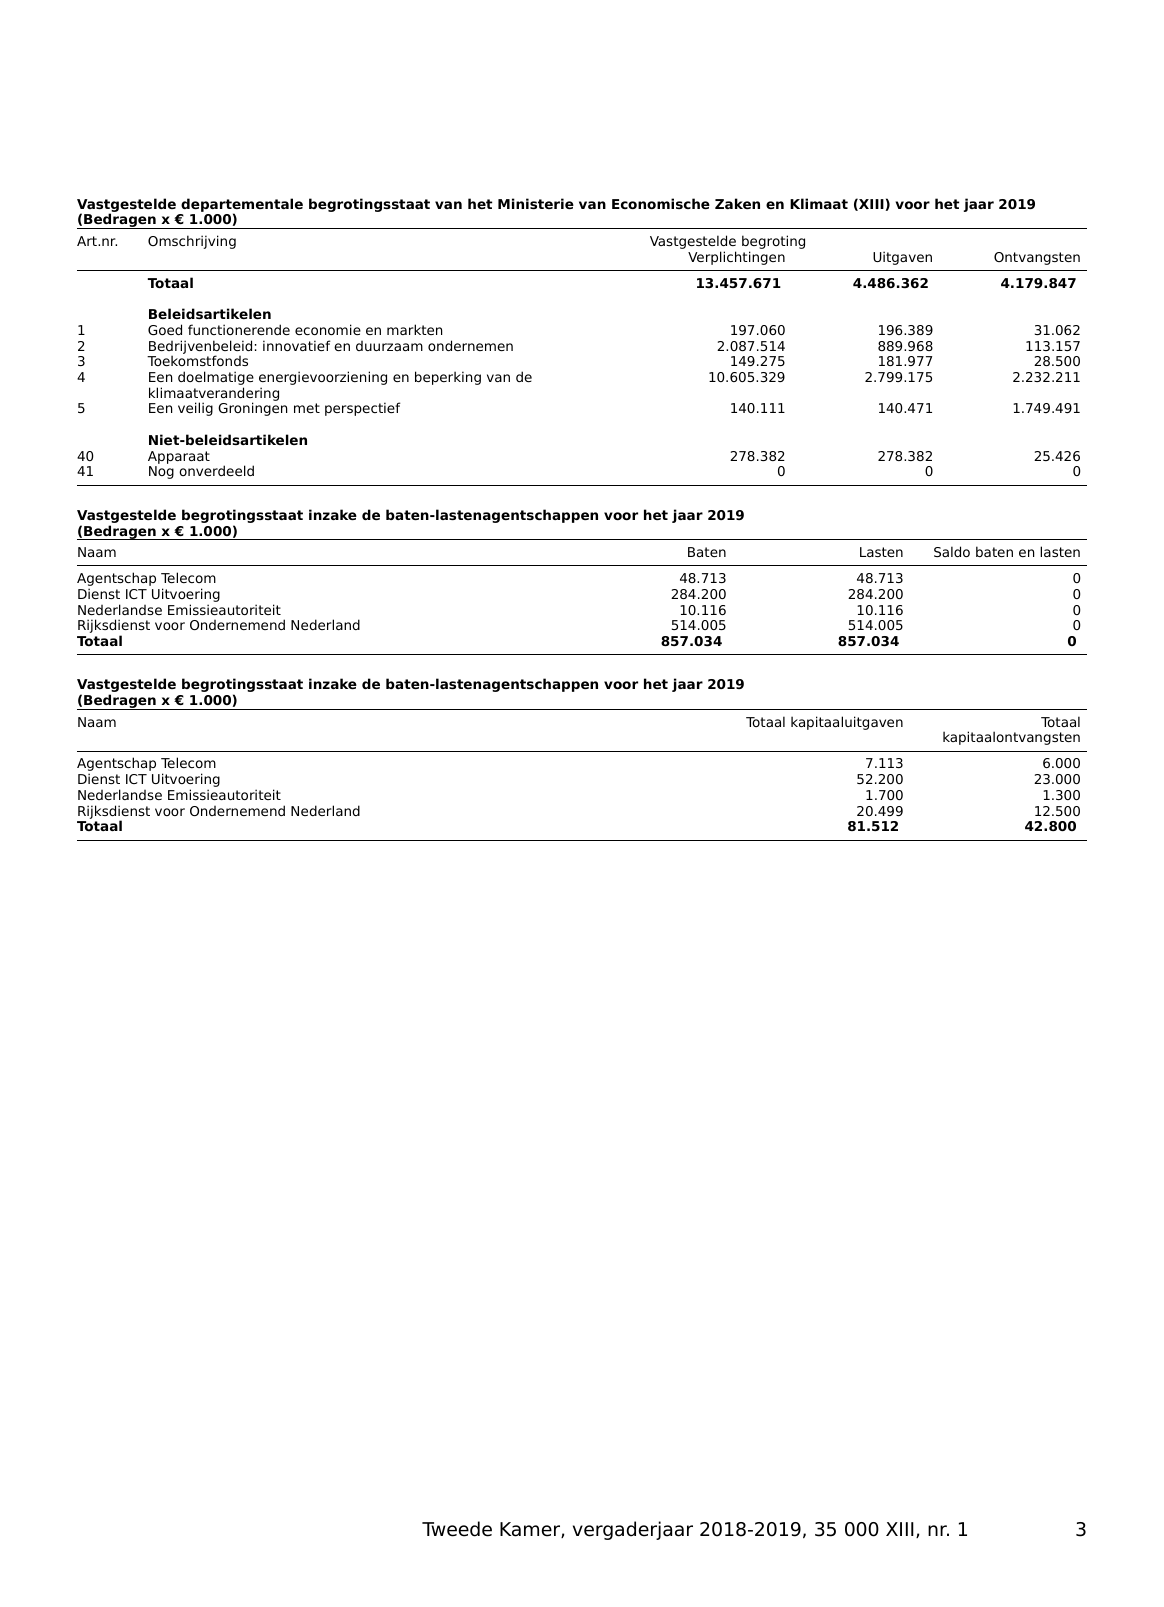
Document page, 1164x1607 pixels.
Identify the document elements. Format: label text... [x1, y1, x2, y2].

table_cell 2.232.211 [939, 370, 1087, 401]
table_cell Een doelmatige energievoorziening en beperking van de klimaatverandering [142, 370, 644, 401]
table_cell 1.749.491 [939, 401, 1087, 417]
table_cell 6.000 [910, 752, 1087, 772]
table_cell [939, 307, 1087, 323]
table_cell Ontvangsten [939, 249, 1087, 270]
table_cell Beleidsartikelen [142, 307, 644, 323]
table_cell 2.799.175 [791, 370, 939, 401]
table_cell Nederlandse Emissieautoriteit [77, 788, 732, 803]
table_cell [791, 417, 939, 433]
table_header Vastgestelde begrotingsstaat inzake de baten-lastenagentschappen voor het jaar 2019 (Bedragen x € 1.000) [77, 677, 1087, 709]
table_cell Totaal [142, 271, 644, 291]
table_cell 1 [77, 323, 142, 338]
table_cell 514.005 [555, 618, 732, 634]
table_cell 113.157 [939, 339, 1087, 354]
table_cell Baten [555, 540, 732, 565]
table_cell Omschrijving [142, 229, 644, 249]
table_cell [77, 291, 142, 307]
table_cell 48.713 [732, 566, 909, 587]
table_cell [142, 291, 644, 307]
table_cell 31.062 [939, 323, 1087, 338]
table_cell 140.111 [644, 401, 791, 417]
table_cell 0 [644, 464, 791, 485]
table_cell [142, 417, 644, 433]
table_cell Rijksdienst voor Ondernemend Nederland [77, 618, 555, 634]
table_cell 28.500 [939, 354, 1087, 370]
table_cell 20.499 [732, 804, 909, 819]
table_cell 181.977 [791, 354, 939, 370]
table_cell [939, 291, 1087, 307]
table_cell Dienst ICT Uitvoering [77, 587, 555, 602]
table_cell [791, 307, 939, 323]
table_cell 13.457.671 [644, 271, 791, 291]
table_cell 52.200 [732, 772, 909, 788]
table_header Vastgestelde begrotingsstaat inzake de baten-lastenagentschappen voor het jaar 2019 (Bedragen x € 1.000) [77, 508, 1087, 539]
table_cell 196.389 [791, 323, 939, 338]
table_header Vastgestelde departementale begrotingsstaat van het Ministerie van Economische Zaken en Klimaat (XIII) voor het jaar 2019 (Bedragen x € 1.000) [77, 196, 1087, 228]
table_cell Agentschap Telecom [77, 752, 732, 772]
table_cell Dienst ICT Uitvoering [77, 772, 732, 788]
table_cell Verplichtingen [644, 249, 791, 270]
table_cell Een veilig Groningen met perspectief [142, 401, 644, 417]
table_cell 514.005 [732, 618, 909, 634]
table_cell [939, 433, 1087, 448]
table_cell 4 [77, 370, 142, 401]
table_cell [77, 417, 142, 433]
table_cell [142, 249, 644, 270]
table_cell [644, 307, 791, 323]
table_cell 2 [77, 339, 142, 354]
table_cell 5 [77, 401, 142, 417]
table_cell Nog onverdeeld [142, 464, 644, 485]
table_cell 0 [939, 464, 1087, 485]
table_cell Nederlandse Emissieautoriteit [77, 603, 555, 618]
table_cell Agentschap Telecom [77, 566, 555, 587]
table_cell [644, 291, 791, 307]
table_cell 1.700 [732, 788, 909, 803]
table_cell 41 [77, 464, 142, 485]
table_cell 197.060 [644, 323, 791, 338]
table_cell 284.200 [732, 587, 909, 602]
table_cell Saldo baten en lasten [909, 540, 1087, 565]
table_cell 0 [909, 634, 1087, 654]
table_cell Totaal [77, 819, 732, 839]
table_cell [939, 417, 1087, 433]
table_cell 278.382 [791, 449, 939, 464]
table_cell Goed functionerende economie en markten [142, 323, 644, 338]
table_cell 889.968 [791, 339, 939, 354]
table_cell 4.179.847 [939, 271, 1087, 291]
table_cell 0 [909, 603, 1087, 618]
table_cell 3 [77, 354, 142, 370]
table_cell Totaal [77, 634, 555, 654]
table_cell Rijksdienst voor Ondernemend Nederland [77, 804, 732, 819]
table_cell 0 [909, 587, 1087, 602]
table_cell 149.275 [644, 354, 791, 370]
table_cell 10.116 [555, 603, 732, 618]
table_cell 23.000 [910, 772, 1087, 788]
table_cell 0 [909, 618, 1087, 634]
table_cell [644, 417, 791, 433]
table_cell 1.300 [910, 788, 1087, 803]
table_cell Toekomstfonds [142, 354, 644, 370]
table_cell Naam [77, 710, 732, 751]
table_cell Niet-beleidsartikelen [142, 433, 644, 448]
table_cell 12.500 [910, 804, 1087, 819]
table_cell 42.800 [910, 819, 1087, 839]
table_cell [77, 307, 142, 323]
table_cell [791, 433, 939, 448]
table_cell 857.034 [732, 634, 909, 654]
table_cell Uitgaven [791, 249, 939, 270]
table_cell [77, 249, 142, 270]
table_cell 4.486.362 [791, 271, 939, 291]
table_cell 278.382 [644, 449, 791, 464]
table_cell 25.426 [939, 449, 1087, 464]
table_cell 284.200 [555, 587, 732, 602]
table_cell Apparaat [142, 449, 644, 464]
table_cell 10.116 [732, 603, 909, 618]
table_cell 140.471 [791, 401, 939, 417]
table_cell 7.113 [732, 752, 909, 772]
table_cell Art.nr. [77, 229, 142, 249]
table_cell 857.034 [555, 634, 732, 654]
table_cell Bedrijvenbeleid: innovatief en duurzaam ondernemen [142, 339, 644, 354]
table_cell 0 [791, 464, 939, 485]
table_cell Vastgestelde begroting [644, 229, 1087, 249]
table_cell 48.713 [555, 566, 732, 587]
table_cell 81.512 [732, 819, 909, 839]
table_cell Totaal kapitaalontvangsten [910, 710, 1087, 751]
table_cell Lasten [732, 540, 909, 565]
table_cell 40 [77, 449, 142, 464]
table_cell Totaal kapitaaluitgaven [732, 710, 909, 751]
table_cell 2.087.514 [644, 339, 791, 354]
table_cell [791, 291, 939, 307]
table_cell [77, 271, 142, 291]
table_cell Naam [77, 540, 555, 565]
table_cell [644, 433, 791, 448]
table_cell [77, 433, 142, 448]
table_cell 0 [909, 566, 1087, 587]
table_cell 10.605.329 [644, 370, 791, 401]
